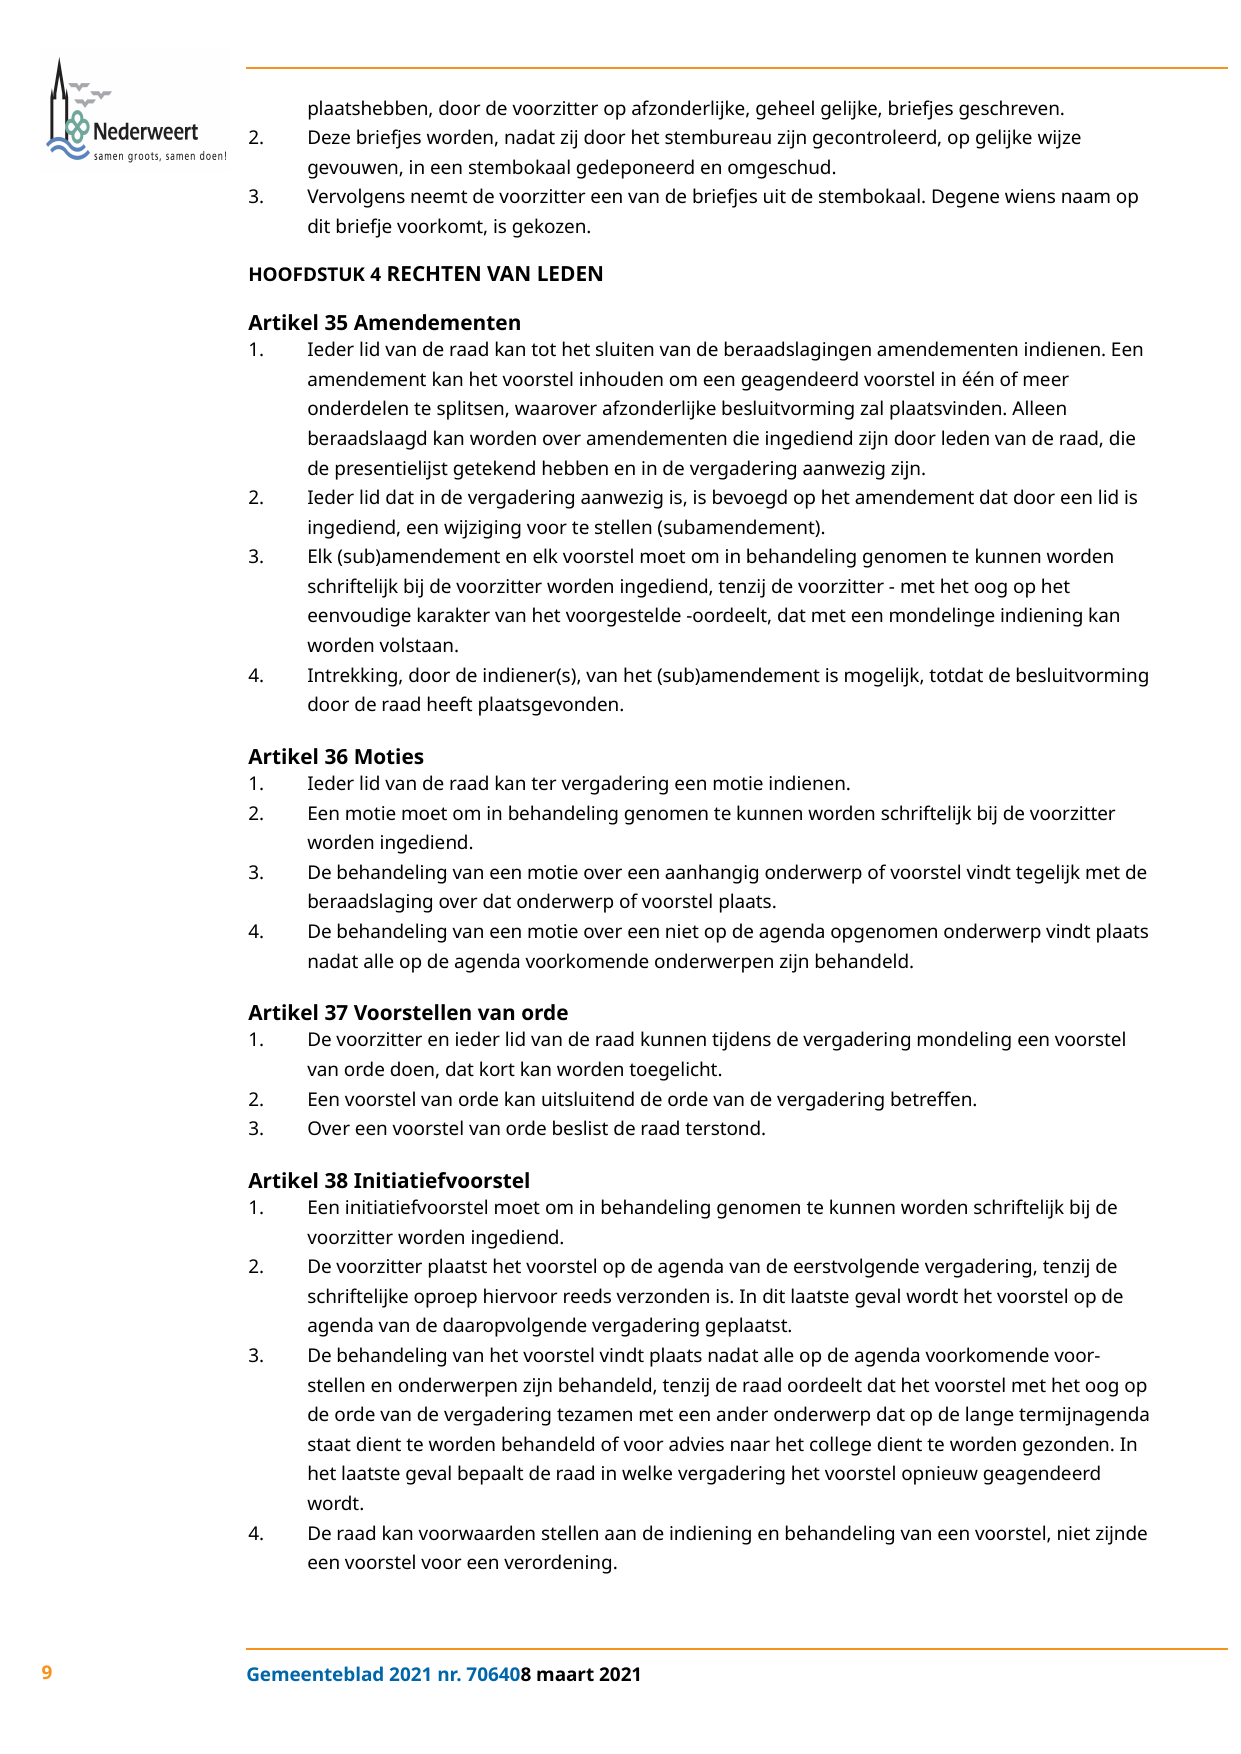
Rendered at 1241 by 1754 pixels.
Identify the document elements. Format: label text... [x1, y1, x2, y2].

list De raad kan voorwaarden stellen aan de indiening en behandeling van een voorstel, niet zijnde een voorstel voor een verordening. [248, 1520, 1152, 1575]
list Een motie moet om in behandeling genomen te kunnen worden schriftelijk bij de voorzitter worden ingediend. [248, 800, 1152, 855]
list Ieder lid van de raad kan ter vergadering een motie indienen. [248, 770, 1152, 796]
list Deze briefjes worden, nadat zij door het stembureau zijn gecontroleerd, op gelijke wijze gevouwen, in een stembokaal gedeponeerd en omgeschud. [248, 124, 1152, 180]
list Een initiatiefvoorstel moet om in behandeling genomen te kunnen worden schriftelijk bij de voorzitter worden ingediend. [248, 1194, 1152, 1249]
list De behandeling van een motie over een aanhangig onderwerp of voorstel vindt tegelijk met de beraadslaging over dat onderwerp of voorstel plaats. [248, 859, 1152, 914]
picture [41, 47, 231, 172]
text Artikel 37 Voorstellen van orde [248, 998, 1152, 1027]
list Intrekking, door de indiener(s), van het (sub)amendement is mogelijk, totdat de besluitvorming door de raad heeft plaatsgevonden. [248, 662, 1152, 717]
list De behandeling van een motie over een niet op de agenda opgenomen onderwerp vindt plaats nadat alle op de agenda voorkomende onderwerpen zijn behandeld. [248, 918, 1152, 973]
list Vervolgens neemt de voorzitter een van de briefjes uit de stembokaal. Degene wiens naam op dit briefje voorkomt, is gekozen. [248, 183, 1152, 239]
list De behandeling van het voorstel vindt plaats nadat alle op de agenda voorkomende voor-stellen en onderwerpen zijn behandeld, tenzij de raad oordeelt dat het voorstel met het oog op de orde van de vergadering tezamen met een ander onderwerp dat op de lange termijnagenda staat dient te worden behandeld of voor advies naar het college dient te worden gezonden. In het laatste geval bepaalt de raad in welke vergadering het voorstel opnieuw geagendeerd wordt. [248, 1342, 1152, 1516]
list plaatshebben, door de voorzitter op afzonderlijke, geheel gelijke, briefjes geschreven. [248, 95, 1152, 121]
list Ieder lid van de raad kan tot het sluiten van de beraadslagingen amendementen indienen. Een amendement kan het voorstel inhouden om een geagendeerd voorstel in één of meer onderdelen te splitsen, waarover afzonderlijke besluitvorming zal plaatsvinden. Alleen beraadslaagd kan worden over amendementen die ingediend zijn door leden van de raad, die de presentielijst getekend hebben en in de vergadering aanwezig zijn. [248, 336, 1152, 481]
text Artikel 36 Moties [248, 742, 1152, 770]
list Over een voorstel van orde beslist de raad terstond. [248, 1115, 1152, 1141]
list Ieder lid dat in de vergadering aanwezig is, is bevoegd op het amendement dat door een lid is ingediend, een wijziging voor te stellen (subamendement). [248, 484, 1152, 540]
list Elk (sub)amendement en elk voorstel moet om in behandeling genomen te kunnen worden schriftelijk bij de voorzitter worden ingediend, tenzij de voorzitter - met het oog op het eenvoudige karakter van het voorgestelde -oordeelt, dat met een mondelinge indiening kan worden volstaan. [248, 543, 1152, 658]
list Een voorstel van orde kan uitsluitend de orde van de vergadering betreffen. [248, 1086, 1152, 1112]
text Artikel 35 Amendementen [248, 308, 1152, 336]
list De voorzitter plaatst het voorstel op de agenda van de eerstvolgende vergadering, tenzij de schriftelijke oproep hiervoor reeds verzonden is. In dit laatste geval wordt het voorstel op de agenda van de daaropvolgende vergadering geplaatst. [248, 1253, 1152, 1338]
text HOOFDSTUK 4 RECHTEN VAN LEDEN [248, 259, 1152, 287]
text Artikel 38 Initiatiefvoorstel [248, 1166, 1152, 1194]
list De voorzitter en ieder lid van de raad kunnen tijdens de vergadering mondeling een voorstel van orde doen, dat kort kan worden toegelicht. [248, 1027, 1152, 1082]
